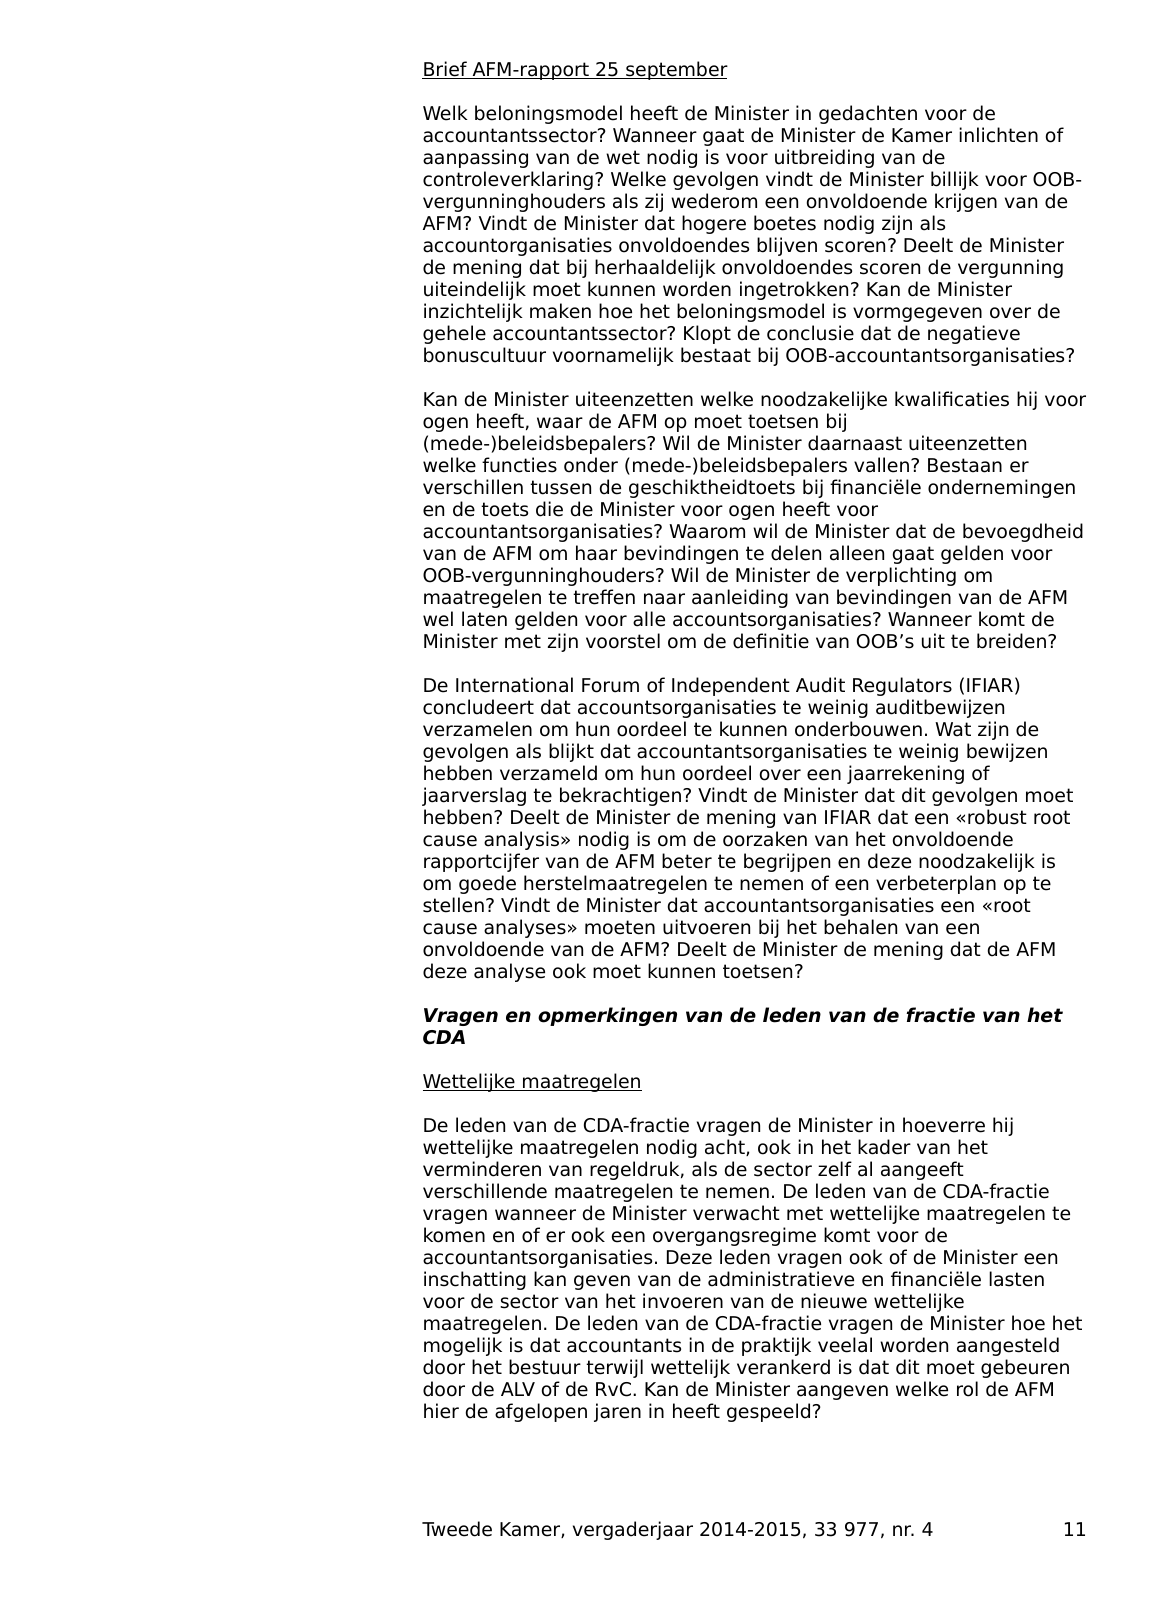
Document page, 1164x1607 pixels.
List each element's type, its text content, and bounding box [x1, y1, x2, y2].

text Welk beloningsmodel heeft de Minister in gedachten voor de accountantssector? Wanneer gaat de Minister de Kamer inlichten of aanpassing van de wet nodig is voor uitbreiding van de controleverklaring? Welke gevolgen vindt de Minister billijk voor OOB-vergunninghouders als zij wederom een onvoldoende krijgen van de AFM? Vindt de Minister dat hogere boetes nodig zijn als accountorganisaties onvoldoendes blijven scoren? Deelt de Minister de mening dat bij herhaaldelijk onvoldoendes scoren de vergunning uiteindelijk moet kunnen worden ingetrokken? Kan de Minister inzichtelijk maken hoe het beloningsmodel is vormgegeven over de gehele accountantssector? Klopt de conclusie dat de negatieve bonuscultuur voornamelijk bestaat bij OOB-accountantsorganisaties? [422, 103, 1087, 367]
subtitle Brief AFM-rapport 25 september [422, 59, 1087, 81]
subtitle Vragen en opmerkingen van de leden van de fractie van het CDA [422, 1005, 1087, 1049]
text Kan de Minister uiteenzetten welke noodzakelijke kwalificaties hij voor ogen heeft, waar de AFM op moet toetsen bij (mede-)beleidsbepalers? Wil de Minister daarnaast uiteenzetten welke functies onder (mede-)beleidsbepalers vallen? Bestaan er verschillen tussen de geschiktheidtoets bij financiële ondernemingen en de toets die de Minister voor ogen heeft voor accountantsorganisaties? Waarom wil de Minister dat de bevoegdheid van de AFM om haar bevindingen te delen alleen gaat gelden voor OOB-vergunninghouders? Wil de Minister de verplichting om maatregelen te treffen naar aanleiding van bevindingen van de AFM wel laten gelden voor alle accountsorganisaties? Wanneer komt de Minister met zijn voorstel om de definitie van OOB’s uit te breiden? [422, 389, 1087, 653]
text De leden van de CDA-fractie vragen de Minister in hoeverre hij wettelijke maatregelen nodig acht, ook in het kader van het verminderen van regeldruk, als de sector zelf al aangeeft verschillende maatregelen te nemen. De leden van de CDA-fractie vragen wanneer de Minister verwacht met wettelijke maatregelen te komen en of er ook een overgangsregime komt voor de accountantsorganisaties. Deze leden vragen ook of de Minister een inschatting kan geven van de administratieve en financiële lasten voor de sector van het invoeren van de nieuwe wettelijke maatregelen. De leden van de CDA-fractie vragen de Minister hoe het mogelijk is dat accountants in de praktijk veelal worden aangesteld door het bestuur terwijl wettelijk verankerd is dat dit moet gebeuren door de ALV of de RvC. Kan de Minister aangeven welke rol de AFM hier de afgelopen jaren in heeft gespeeld? [422, 1115, 1087, 1423]
subtitle Wettelijke maatregelen [422, 1071, 1087, 1093]
text De International Forum of Independent Audit Regulators (IFIAR) concludeert dat accountsorganisaties te weinig auditbewijzen verzamelen om hun oordeel te kunnen onderbouwen. Wat zijn de gevolgen als blijkt dat accountantsorganisaties te weinig bewijzen hebben verzameld om hun oordeel over een jaarrekening of jaarverslag te bekrachtigen? Vindt de Minister dat dit gevolgen moet hebben? Deelt de Minister de mening van IFIAR dat een «robust root cause analysis» nodig is om de oorzaken van het onvoldoende rapportcijfer van de AFM beter te begrijpen en deze noodzakelijk is om goede herstelmaatregelen te nemen of een verbeterplan op te stellen? Vindt de Minister dat accountantsorganisaties een «root cause analyses» moeten uitvoeren bij het behalen van een onvoldoende van de AFM? Deelt de Minister de mening dat de AFM deze analyse ook moet kunnen toetsen? [422, 675, 1087, 983]
